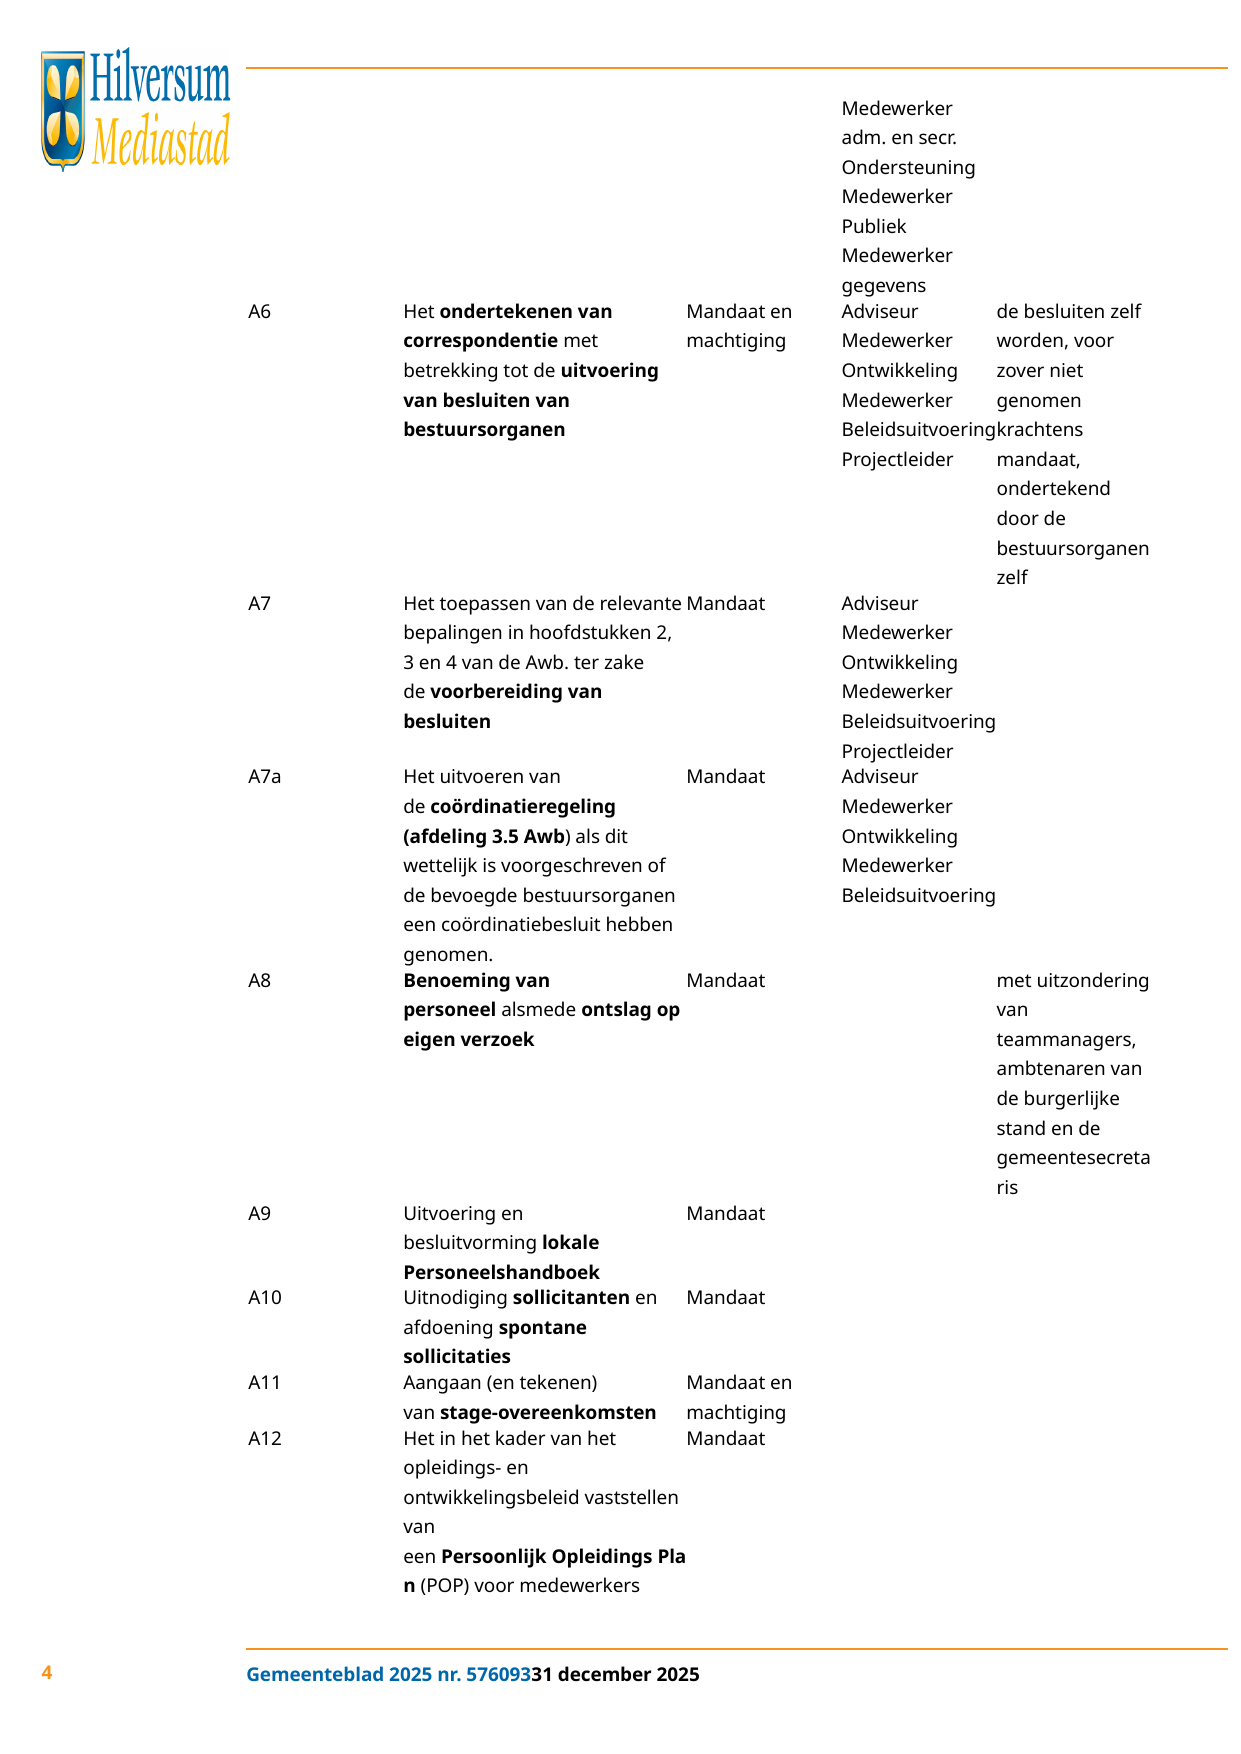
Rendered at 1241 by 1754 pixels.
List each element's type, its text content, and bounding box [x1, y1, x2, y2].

table_cell Medewerker adm. en secr. Ondersteuning Medewerker Publiek Medewerker gegevens [841, 95, 996, 298]
table_cell A7 [248, 590, 403, 764]
table_cell A10 [248, 1285, 403, 1369]
table_cell [841, 967, 996, 1200]
table_cell Mandaat en machtiging [686, 1370, 841, 1425]
table_cell Adviseur Medewerker Ontwikkeling Medewerker Beleidsuitvoering Projectleider [841, 590, 996, 764]
table_cell Het uitvoeren van de coördinatieregeling (afdeling 3.5 Awb) als dit wettelijk is voorgeschreven of de bevoegde bestuursorganen een coördinatiebesluit hebben genomen. [403, 764, 686, 967]
table_cell Mandaat [686, 1285, 841, 1369]
table_cell A11 [248, 1370, 403, 1425]
table_cell Mandaat en machtiging [686, 298, 841, 590]
table_cell [996, 590, 1152, 764]
table_cell A12 [248, 1425, 403, 1598]
table_cell met uitzondering van teammanagers, ambtenaren van de burgerlijke stand en de gemeentesecretaris [996, 967, 1152, 1200]
table_cell Het toepassen van de relevante bepalingen in hoofdstukken 2, 3 en 4 van de Awb. ter zake de voorbereiding van besluiten [403, 590, 686, 764]
table_cell Het ondertekenen van correspondentie met betrekking tot de uitvoering van besluiten van bestuursorganen [403, 298, 686, 590]
table_cell Mandaat [686, 1200, 841, 1284]
table_cell A8 [248, 967, 403, 1200]
table_cell [841, 1370, 996, 1425]
table_cell A6 [248, 298, 403, 590]
picture [41, 47, 231, 172]
table_cell [996, 1200, 1152, 1284]
table_cell [996, 1370, 1152, 1425]
table_cell [996, 95, 1152, 298]
table_cell [841, 1425, 996, 1598]
table_cell A9 [248, 1200, 403, 1284]
table_cell [248, 95, 403, 298]
table_cell Uitvoering en besluitvorming lokale Personeelshandboek [403, 1200, 686, 1284]
table_cell Uitnodiging sollicitanten en afdoening spontane sollicitaties [403, 1285, 686, 1369]
table_cell [403, 95, 686, 298]
table_cell Mandaat [686, 1425, 841, 1598]
table_cell [841, 1285, 996, 1369]
table_cell [996, 1285, 1152, 1369]
table_cell [996, 764, 1152, 967]
table_cell Adviseur Medewerker Ontwikkeling Medewerker Beleidsuitvoering [841, 764, 996, 967]
table_cell Benoeming van personeel alsmede ontslag op eigen verzoek [403, 967, 686, 1200]
table_cell Aangaan (en tekenen) van stage-overeenkomsten [403, 1370, 686, 1425]
table_cell Mandaat [686, 764, 841, 967]
table_cell [841, 1200, 996, 1284]
table_cell Adviseur Medewerker Ontwikkeling Medewerker Beleidsuitvoering Projectleider [841, 298, 996, 590]
table_cell Mandaat [686, 967, 841, 1200]
table_cell de besluiten zelf worden, voor zover niet genomen krachtens mandaat, ondertekend door de bestuursorganen zelf [996, 298, 1152, 590]
table_cell [686, 95, 841, 298]
table_cell Het in het kader van het opleidings- en ontwikkelingsbeleid vaststellen van een Persoonlijk Opleidings Plan (POP) voor medewerkers [403, 1425, 686, 1598]
table_cell [996, 1425, 1152, 1598]
table_cell A7a [248, 764, 403, 967]
table_cell Mandaat [686, 590, 841, 764]
